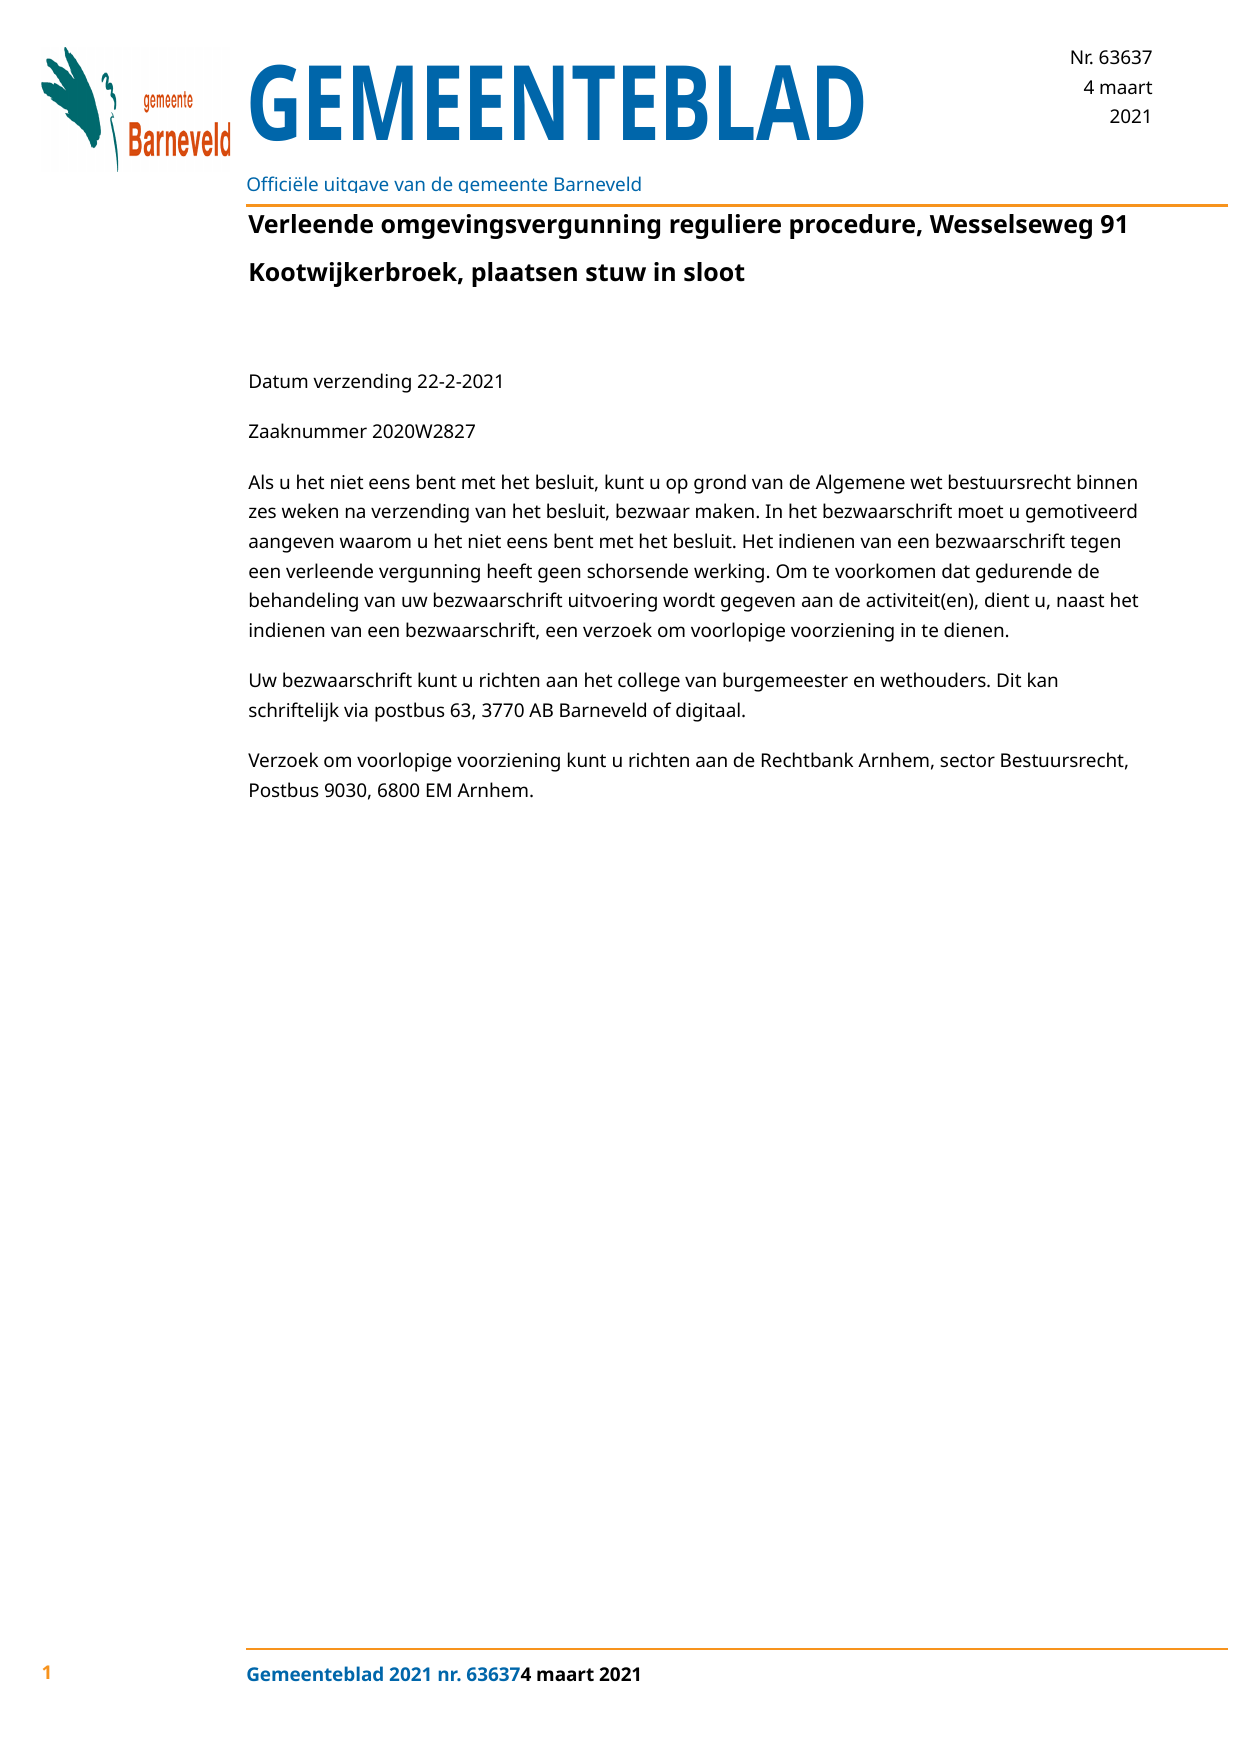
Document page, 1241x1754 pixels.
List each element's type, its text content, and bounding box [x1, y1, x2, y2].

text Verzoek om voorlopige voorziening kunt u richten aan de Rechtbank Arnhem, sector Bestuursrecht, Postbus 9030, 6800 EM Arnhem. [248, 747, 1152, 803]
text Datum verzending 22-2-2021 [248, 368, 1152, 394]
text Verleende omgevingsvergunning reguliere procedure, Wesselseweg 91 Kootwijkerbroek, plaatsen stuw in sloot [248, 207, 1152, 288]
text Zaaknummer 2020W2827 [248, 419, 1152, 444]
picture [41, 47, 231, 172]
text Uw bezwaarschrift kunt u richten aan het college van burgemeester en wethouders. Dit kan schriftelijk via postbus 63, 3770 AB Barneveld of digitaal. [248, 667, 1152, 723]
text Als u het niet eens bent met het besluit, kunt u op grond van de Algemene wet bestuursrecht binnen zes weken na verzending van het besluit, bezwaar maken. In het bezwaarschrift moet u gemotiveerd aangeven waarom u het niet eens bent met het besluit. Het indienen van een bezwaarschrift tegen een verleende vergunning heeft geen schorsende werking. Om te voorkomen dat gedurende de behandeling van uw bezwaarschrift uitvoering wordt gegeven aan de activiteit(en), dient u, naast het indienen van een bezwaarschrift, een verzoek om voorlopige voorziening in te dienen. [248, 469, 1152, 643]
